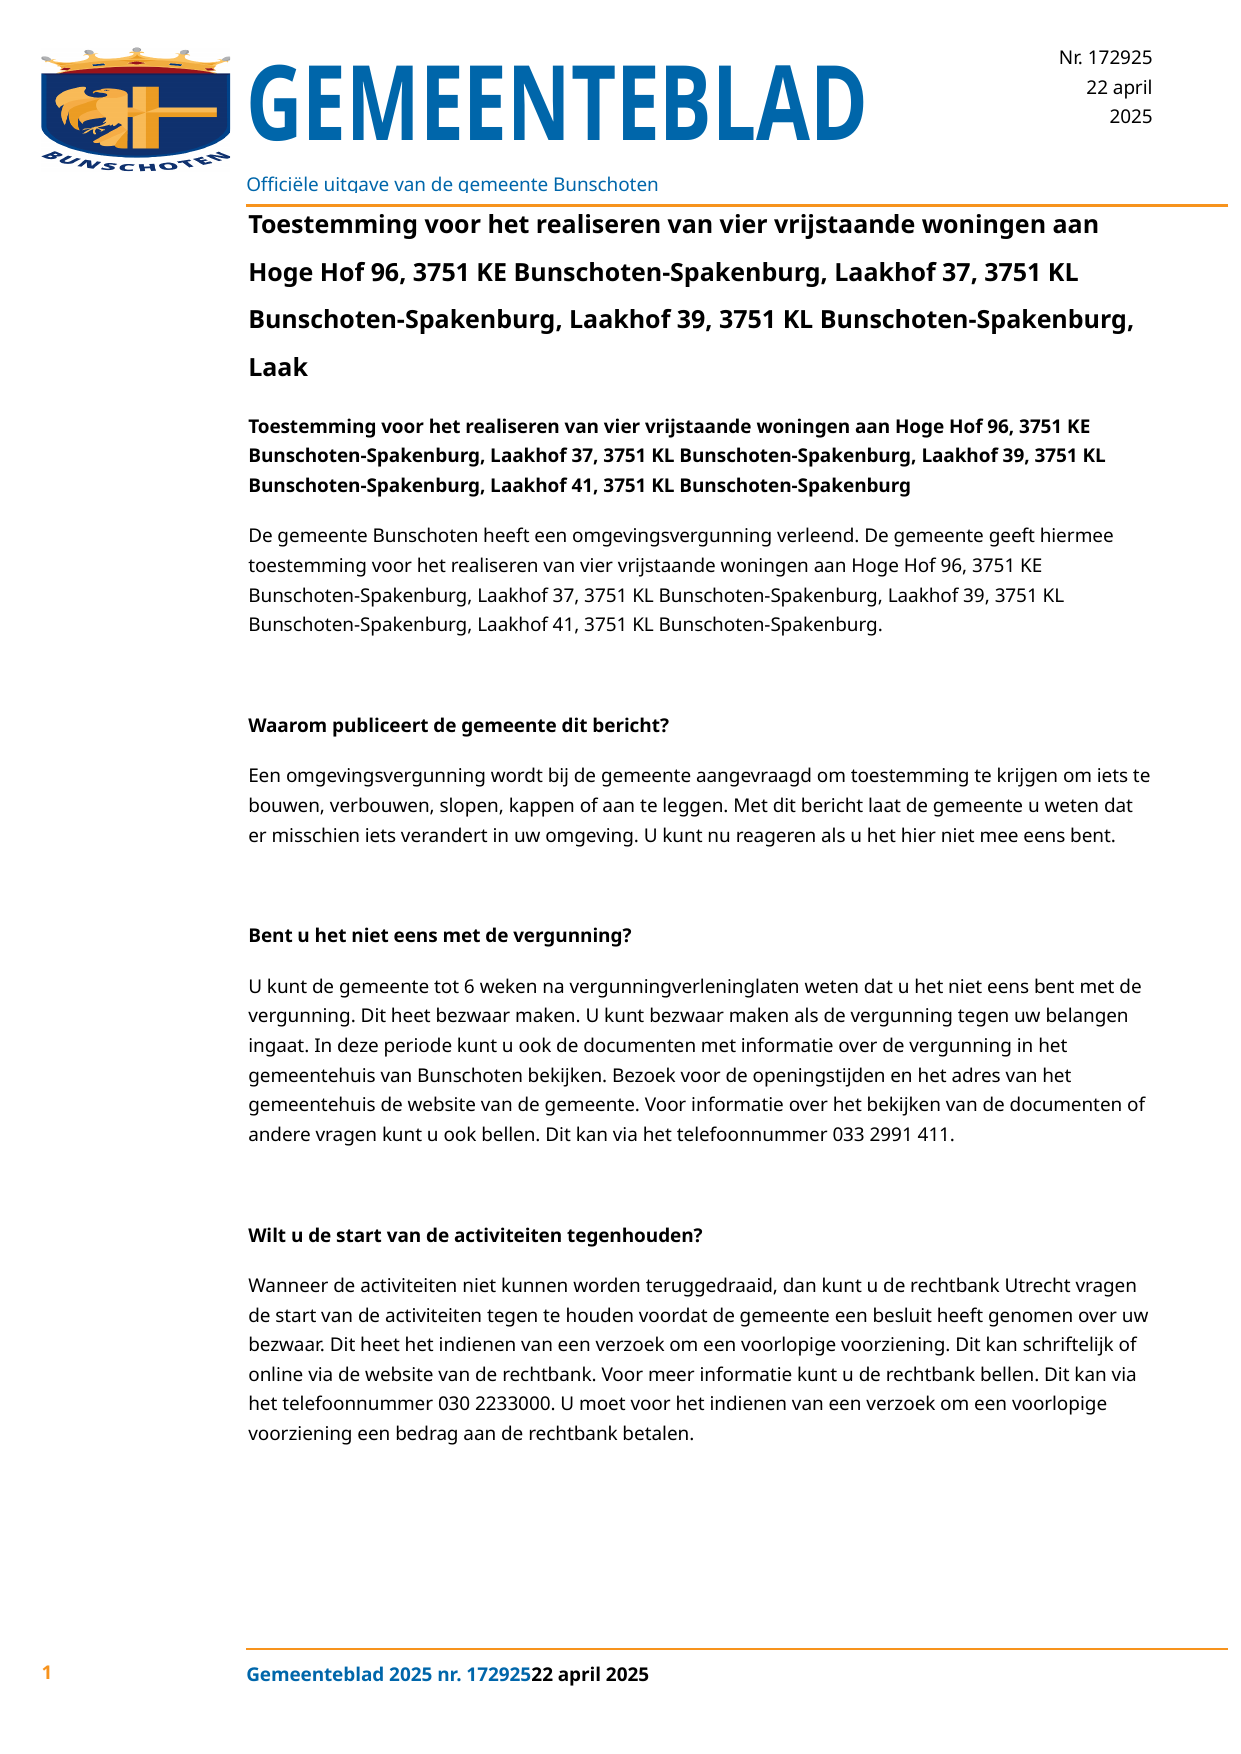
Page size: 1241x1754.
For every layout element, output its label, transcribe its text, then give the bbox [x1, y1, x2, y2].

text U kunt de gemeente tot 6 weken na vergunningverleninglaten weten dat u het niet eens bent met de vergunning. Dit heet bezwaar maken. U kunt bezwaar maken als de vergunning tegen uw belangen ingaat. In deze periode kunt u ook de documenten met informatie over de vergunning in het gemeentehuis van Bunschoten bekijken. Bezoek voor de openingstijden en het adres van het gemeentehuis de website van de gemeente. Voor informatie over het bekijken van de documenten of andere vragen kunt u ook bellen. Dit kan via het telefoonnummer 033 2991 411. [248, 973, 1152, 1147]
text Waarom publiceert de gemeente dit bericht? [248, 712, 1152, 738]
text Een omgevingsvergunning wordt bij de gemeente aangevraagd om toestemming te krijgen om iets te bouwen, verbouwen, slopen, kappen of aan te leggen. Met dit bericht laat de gemeente u weten dat er misschien iets verandert in uw omgeving. U kunt nu reageren als u het hier niet mee eens bent. [248, 763, 1152, 848]
text De gemeente Bunschoten heeft een omgevingsvergunning verleend. De gemeente geeft hiermee toestemming voor het realiseren van vier vrijstaande woningen aan Hoge Hof 96, 3751 KE Bunschoten-Spakenburg, Laakhof 37, 3751 KL Bunschoten-Spakenburg, Laakhof 39, 3751 KL Bunschoten-Spakenburg, Laakhof 41, 3751 KL Bunschoten-Spakenburg. [248, 523, 1152, 637]
picture [41, 47, 231, 172]
text Toestemming voor het realiseren van vier vrijstaande woningen aan Hoge Hof 96, 3751 KE Bunschoten-Spakenburg, Laakhof 37, 3751 KL Bunschoten-Spakenburg, Laakhof 39, 3751 KL Bunschoten-Spakenburg, Laakhof 41, 3751 KL Bunschoten-Spakenburg [248, 413, 1152, 498]
text Bent u het niet eens met de vergunning? [248, 923, 1152, 948]
text Wilt u de start van de activiteiten tegenhouden? [248, 1222, 1152, 1248]
text Wanneer de activiteiten niet kunnen worden teruggedraaid, dan kunt u de rechtbank Utrecht vragen de start van de activiteiten tegen te houden voordat de gemeente een besluit heeft genomen over uw bezwaar. Dit heet het indienen van een verzoek om een voorlopige voorziening. Dit kan schriftelijk of online via de website van de rechtbank. Voor meer informatie kunt u de rechtbank bellen. Dit kan via het telefoonnummer 030 2233000. U moet voor het indienen van een verzoek om een voorlopige voorziening een bedrag aan de rechtbank betalen. [248, 1272, 1152, 1446]
text Toestemming voor het realiseren van vier vrijstaande woningen aan Hoge Hof 96, 3751 KE Bunschoten-Spakenburg, Laakhof 37, 3751 KL Bunschoten-Spakenburg, Laakhof 39, 3751 KL Bunschoten-Spakenburg, Laak [248, 207, 1152, 384]
